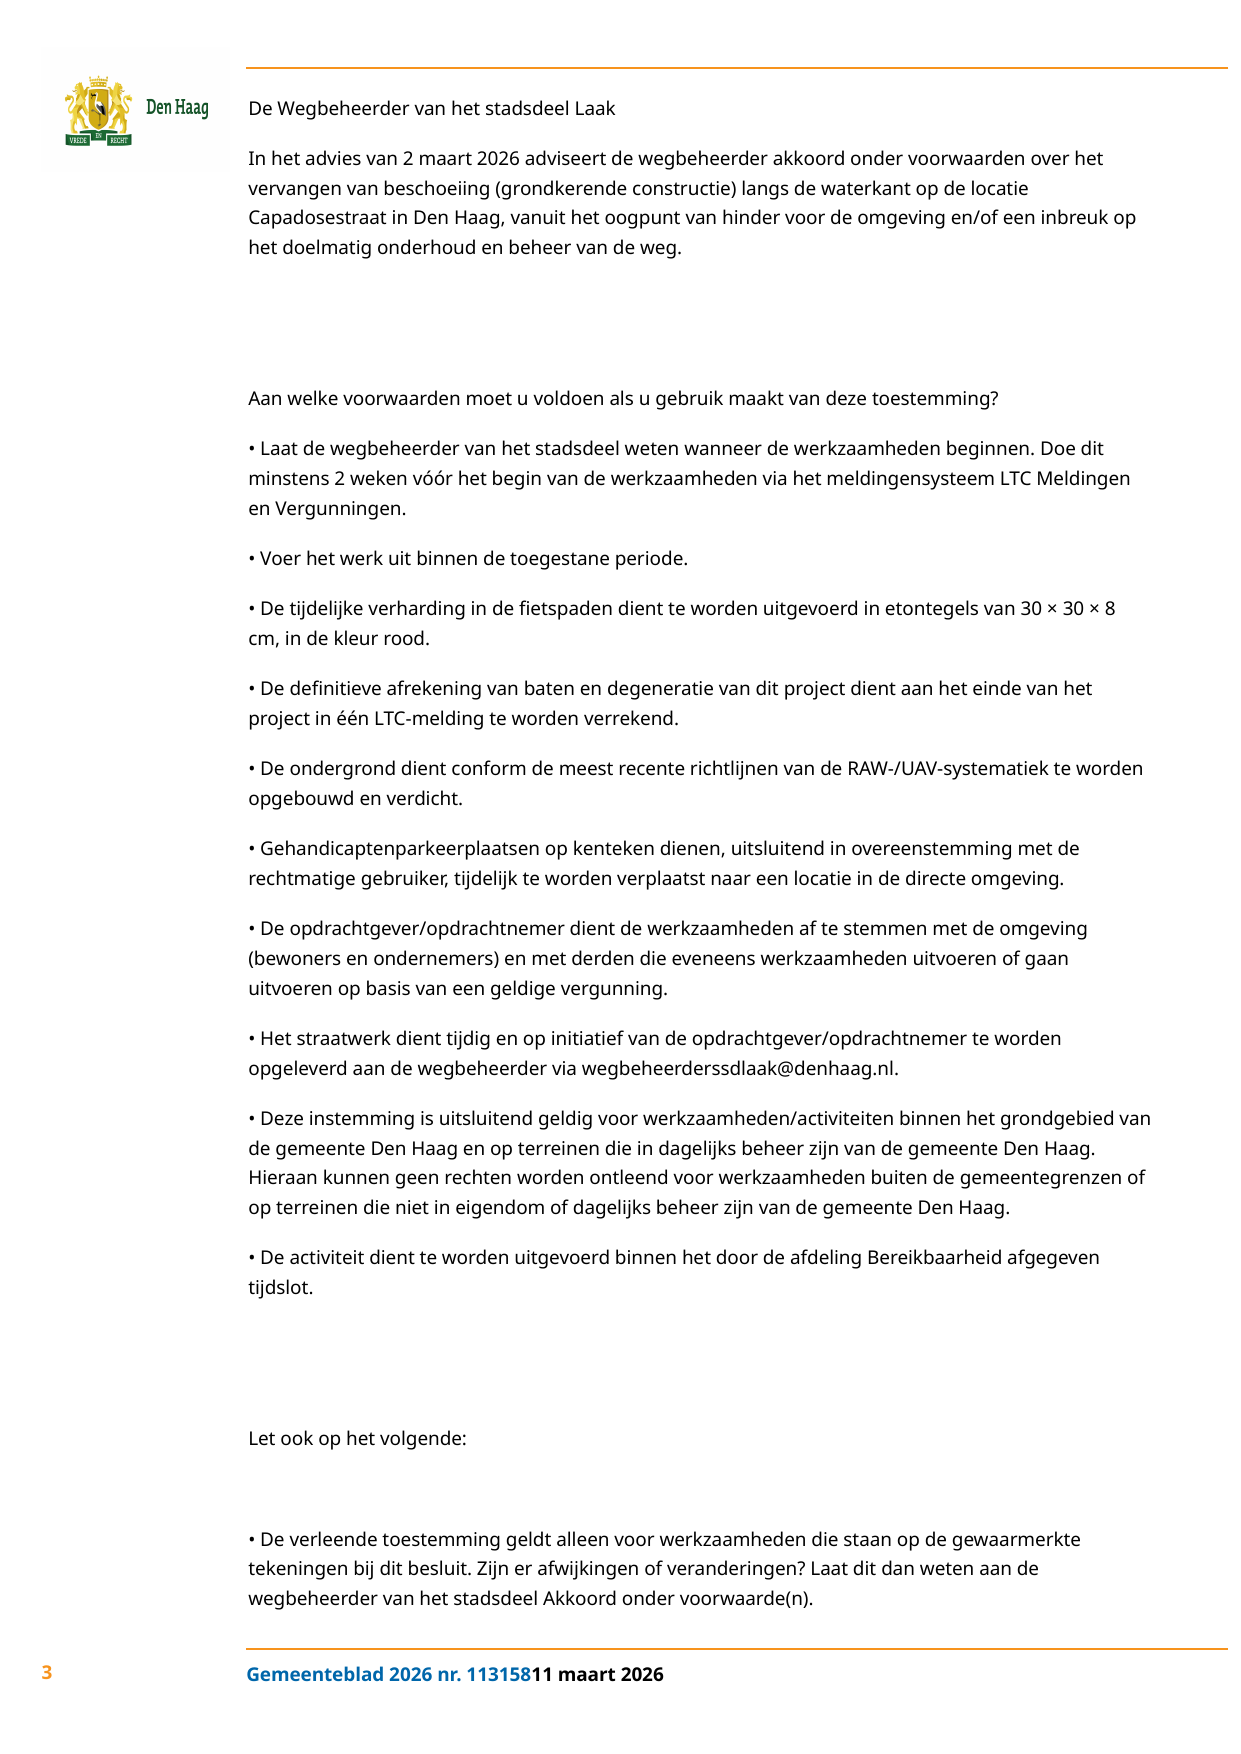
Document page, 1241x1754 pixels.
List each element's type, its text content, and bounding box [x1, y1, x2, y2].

text • Laat de wegbeheerder van het stadsdeel weten wanneer de werkzaamheden beginnen. Doe dit minstens 2 weken vóór het begin van de werkzaamheden via het meldingensysteem LTC Meldingen en Vergunningen. [248, 436, 1152, 521]
text • De tijdelijke verharding in de fietspaden dient te worden uitgevoerd in etontegels van 30 × 30 × 8 cm, in de kleur rood. [248, 596, 1152, 651]
text Aan welke voorwaarden moet u voldoen als u gebruik maakt van deze toestemming? [248, 385, 1152, 411]
text • Het straatwerk dient tijdig en op initiatief van de opdrachtgever/opdrachtnemer te worden opgeleverd aan de wegbeheerder via wegbeheerderssdlaak@denhaag.nl. [248, 1025, 1152, 1081]
text • Voer het werk uit binnen de toegestane periode. [248, 545, 1152, 571]
text • De opdrachtgever/opdrachtnemer dient de werkzaamheden af te stemmen met de omgeving (bewoners en ondernemers) en met derden die eveneens werkzaamheden uitvoeren of gaan uitvoeren op basis van een geldige vergunning. [248, 916, 1152, 1001]
text • De ondergrond dient conform de meest recente richtlijnen van de RAW-/UAV-systematiek te worden opgebouwd en verdicht. [248, 756, 1152, 811]
text • Deze instemming is uitsluitend geldig voor werkzaamheden/activiteiten binnen het grondgebied van de gemeente Den Haag en op terreinen die in dagelijks beheer zijn van de gemeente Den Haag. Hieraan kunnen geen rechten worden ontleend voor werkzaamheden buiten de gemeentegrenzen of op terreinen die niet in eigendom of dagelijks beheer zijn van de gemeente Den Haag. [248, 1105, 1152, 1220]
text • De activiteit dient te worden uitgevoerd binnen het door de afdeling Bereikbaarheid afgegeven tijdslot. [248, 1244, 1152, 1300]
text • De verleende toestemming geldt alleen voor werkzaamheden die staan op de gewaarmerkte tekeningen bij dit besluit. Zijn er afwijkingen of veranderingen? Laat dit dan weten aan de wegbeheerder van het stadsdeel Akkoord onder voorwaarde(n). [248, 1526, 1152, 1611]
picture [41, 47, 231, 172]
text Let ook op het volgende: [248, 1425, 1152, 1451]
text • De definitieve afrekening van baten en degeneratie van dit project dient aan het einde van het project in één LTC-melding te worden verrekend. [248, 676, 1152, 731]
text • Gehandicaptenparkeerplaatsen op kenteken dienen, uitsluitend in overeenstemming met de rechtmatige gebruiker, tijdelijk te worden verplaatst naar een locatie in de directe omgeving. [248, 836, 1152, 891]
text De Wegbeheerder van het stadsdeel Laak [248, 95, 1152, 121]
text In het advies van 2 maart 2026 adviseert de wegbeheerder akkoord onder voorwaarden over het vervangen van beschoeiing (grondkerende constructie) langs de waterkant op de locatie Capadosestraat in Den Haag, vanuit het oogpunt van hinder voor de omgeving en/of een inbreuk op het doelmatig onderhoud en beheer van de weg. [248, 145, 1152, 260]
